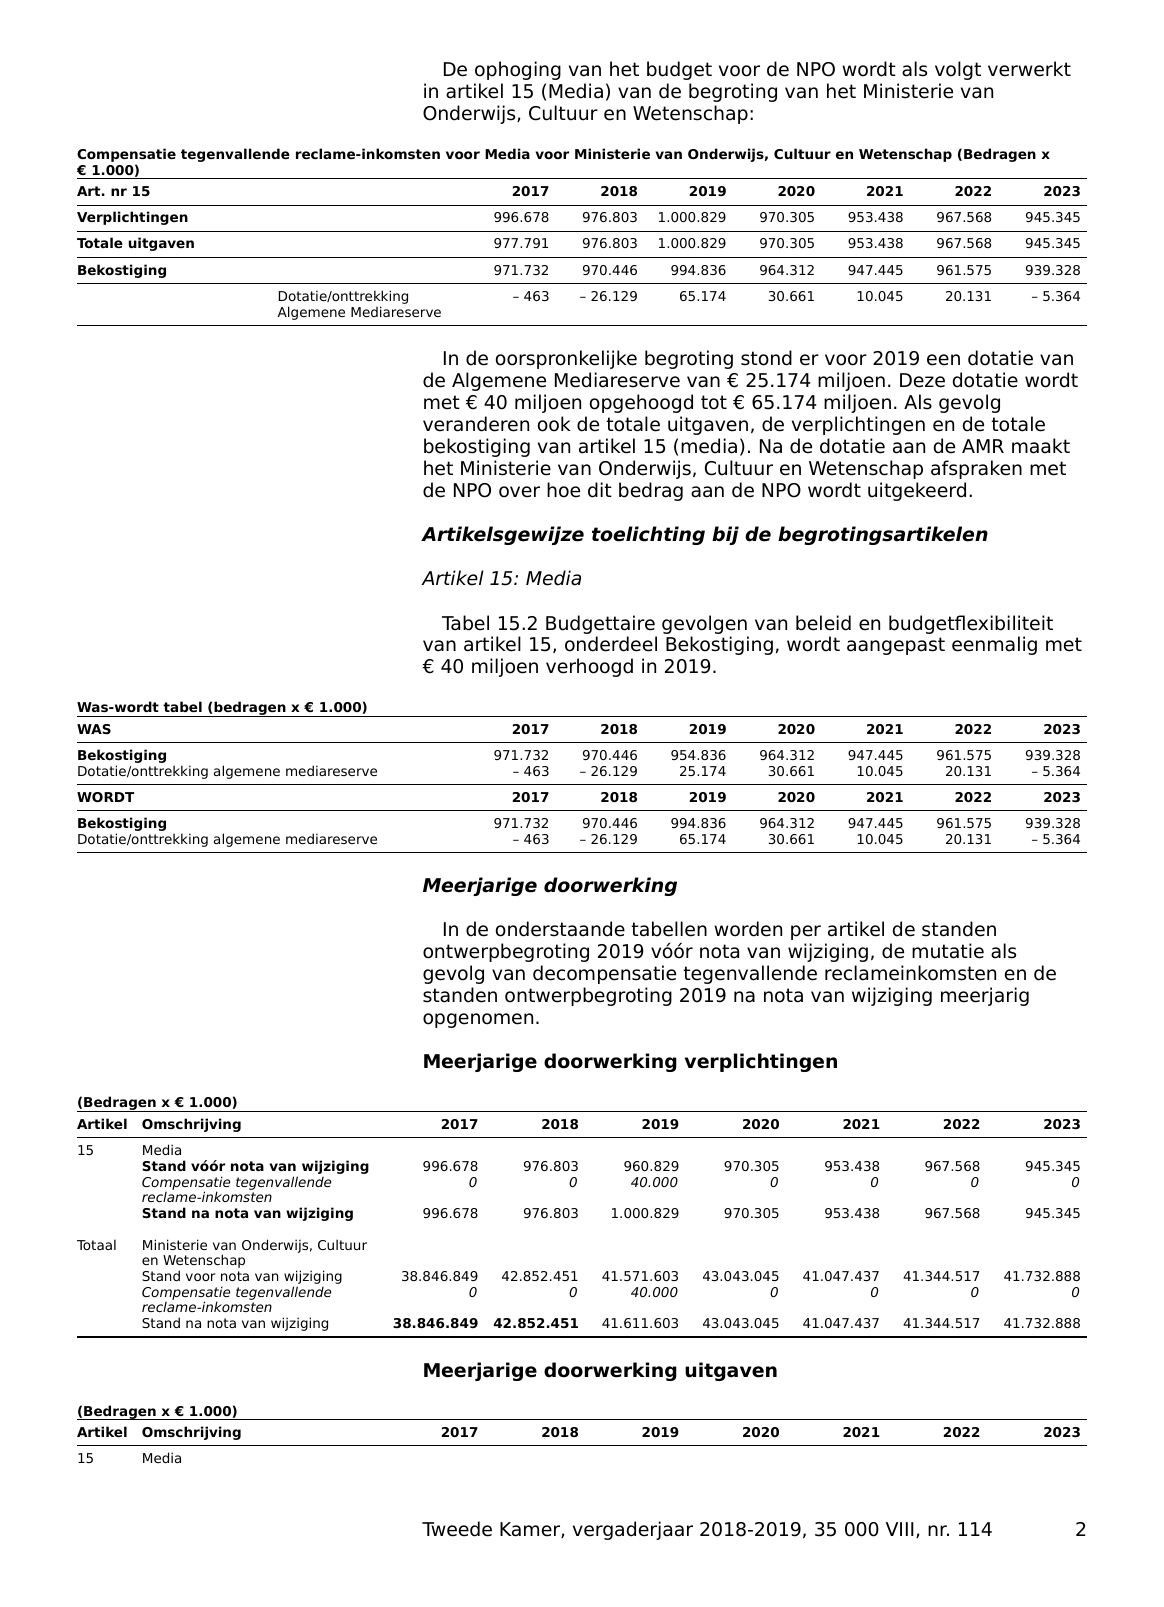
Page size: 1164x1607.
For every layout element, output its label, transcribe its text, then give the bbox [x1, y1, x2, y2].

table_cell 0 [484, 1174, 584, 1206]
table_cell Media [136, 1446, 384, 1467]
table_cell 945.345 [986, 1206, 1087, 1222]
table_cell 41.047.437 [785, 1269, 886, 1284]
table_cell Omschrijving [136, 1420, 384, 1445]
table_cell 0 [384, 1285, 484, 1316]
table_cell [272, 258, 466, 283]
table_cell [585, 1138, 685, 1159]
table_cell [77, 1174, 136, 1206]
table_cell 38.846.849 [384, 1316, 484, 1336]
table_cell 10.045 [821, 832, 909, 852]
table_cell 2018 [555, 179, 644, 204]
table_cell – 5.364 [998, 284, 1087, 325]
table_cell 953.438 [785, 1206, 886, 1222]
table_cell 971.732 [466, 743, 555, 763]
table_cell 971.732 [466, 811, 555, 832]
table_cell Bekostiging [77, 258, 272, 283]
table_cell – 463 [466, 832, 555, 852]
table_cell 41.732.888 [986, 1269, 1087, 1284]
table_cell 976.803 [484, 1206, 584, 1222]
table_cell 996.678 [466, 206, 555, 231]
table_cell Dotatie/onttrekking algemene mediareserve [77, 832, 466, 852]
table_cell 945.345 [986, 1159, 1087, 1174]
table_cell 2020 [732, 179, 821, 204]
table_cell 2019 [644, 717, 732, 742]
table_cell 994.836 [644, 811, 732, 832]
table_cell 15 [77, 1446, 136, 1467]
table_cell Compensatie tegenvallende reclame-inkomsten [136, 1285, 384, 1316]
table_cell 41.611.603 [585, 1316, 685, 1336]
table_cell [484, 1222, 584, 1237]
table_cell 43.043.045 [685, 1316, 785, 1336]
table_cell 20.131 [909, 764, 998, 784]
table_cell 41.047.437 [785, 1316, 886, 1336]
table_cell 939.328 [998, 811, 1087, 832]
subtitle Meerjarige doorwerking [422, 875, 1087, 897]
table_cell [986, 1222, 1087, 1237]
table_cell – 26.129 [555, 764, 644, 784]
table_cell Bekostiging [77, 743, 466, 763]
table_cell 939.328 [998, 258, 1087, 283]
table_cell 65.174 [644, 832, 732, 852]
table_cell 947.445 [821, 743, 909, 763]
table_cell Bekostiging [77, 811, 466, 832]
table_cell [886, 1222, 986, 1237]
table_cell 994.836 [644, 258, 732, 283]
table_cell [77, 1285, 136, 1316]
table_cell 2019 [644, 179, 732, 204]
table_cell 42.852.451 [484, 1269, 584, 1284]
subtitle Artikel 15: Media [422, 568, 1087, 590]
table_cell 967.568 [886, 1159, 986, 1174]
table_cell 2023 [998, 179, 1087, 204]
table_cell [986, 1138, 1087, 1159]
table_cell 964.312 [732, 258, 821, 283]
table_cell 960.829 [585, 1159, 685, 1174]
table_cell Omschrijving [136, 1112, 384, 1137]
table_cell [585, 1222, 685, 1237]
table_cell 945.345 [998, 206, 1087, 231]
table_cell [384, 1138, 484, 1159]
table_cell [785, 1446, 886, 1467]
table_cell 967.568 [909, 206, 998, 231]
table_cell 41.732.888 [986, 1316, 1087, 1336]
table_cell 30.661 [732, 284, 821, 325]
table_header Compensatie tegenvallende reclame-inkomsten voor Media voor Ministerie van Onderwijs, Cultuur en Wetenschap (Bedragen x € 1.000) [77, 147, 1087, 178]
table_cell Totale uitgaven [77, 232, 272, 257]
table_cell WORDT [77, 785, 466, 810]
text In de oorspronkelijke begroting stond er voor 2019 een dotatie van de Algemene Mediareserve van € 25.174 miljoen. Deze dotatie wordt met € 40 miljoen opgehoogd tot € 65.174 miljoen. Als gevolg veranderen ook de totale uitgaven, de verplichtingen en de totale bekostiging van artikel 15 (media). Na de dotatie aan de AMR maakt het Ministerie van Onderwijs, Cultuur en Wetenschap afspraken met de NPO over hoe dit bedrag aan de NPO wordt uitgekeerd. [422, 348, 1087, 502]
table_cell – 463 [466, 284, 555, 325]
table_cell 1.000.829 [644, 232, 732, 257]
table_cell 1.000.829 [585, 1206, 685, 1222]
table_cell 42.852.451 [484, 1316, 584, 1336]
table_cell 2020 [685, 1112, 785, 1137]
table_cell [77, 284, 272, 325]
table_cell 2022 [886, 1420, 986, 1445]
table_cell 15 [77, 1138, 136, 1159]
table_cell 2018 [484, 1420, 584, 1445]
table_cell 41.344.517 [886, 1316, 986, 1336]
table_cell 10.045 [821, 764, 909, 784]
table_cell [272, 206, 466, 231]
table_cell [785, 1138, 886, 1159]
table_cell Compensatie tegenvallende reclame-inkomsten [136, 1174, 384, 1206]
table_cell 2022 [909, 785, 998, 810]
table_cell 970.305 [732, 232, 821, 257]
table_cell Dotatie/onttrekking algemene mediareserve [77, 764, 466, 784]
table_cell – 5.364 [998, 832, 1087, 852]
table_cell Stand na nota van wijziging [136, 1206, 384, 1222]
table_cell [272, 179, 466, 204]
table_cell 967.568 [909, 232, 998, 257]
table_cell 2017 [466, 785, 555, 810]
table_header (Bedragen x € 1.000) [77, 1404, 1087, 1419]
table_cell [77, 1269, 136, 1284]
table_cell [484, 1446, 584, 1467]
table_cell 2017 [384, 1112, 484, 1137]
table_cell 970.305 [685, 1206, 785, 1222]
table_cell 2021 [785, 1112, 886, 1137]
table_cell 0 [484, 1285, 584, 1316]
table_cell 964.312 [732, 811, 821, 832]
table_cell 10.045 [821, 284, 909, 325]
table_cell Art. nr 15 [77, 179, 272, 204]
table_cell 970.305 [685, 1159, 785, 1174]
table_cell 25.174 [644, 764, 732, 784]
table_cell [384, 1237, 484, 1269]
table_cell 954.836 [644, 743, 732, 763]
table_cell 0 [384, 1174, 484, 1206]
table_cell 30.661 [732, 764, 821, 784]
table_cell [484, 1237, 584, 1269]
table_cell [77, 1222, 136, 1237]
table_cell 0 [785, 1285, 886, 1316]
table_cell 970.446 [555, 811, 644, 832]
table_cell 947.445 [821, 811, 909, 832]
table_cell Dotatie/onttrekking Algemene Mediareserve [272, 284, 466, 325]
table_cell 0 [886, 1174, 986, 1206]
table_cell 2023 [986, 1112, 1087, 1137]
table_header (Bedragen x € 1.000) [77, 1095, 1087, 1111]
text Tabel 15.2 Budgettaire gevolgen van beleid en budgetflexibiliteit van artikel 15, onderdeel Bekostiging, wordt aangepast eenmalig met € 40 miljoen verhoogd in 2019. [422, 612, 1087, 678]
table_cell 65.174 [644, 284, 732, 325]
table_cell [585, 1446, 685, 1467]
table_cell 0 [886, 1285, 986, 1316]
table_cell 2023 [998, 717, 1087, 742]
table_cell 1.000.829 [644, 206, 732, 231]
table_cell [384, 1446, 484, 1467]
table_cell 2021 [785, 1420, 886, 1445]
table_cell 2020 [732, 785, 821, 810]
table_cell [886, 1237, 986, 1269]
table_cell 2018 [484, 1112, 584, 1137]
table_cell 2022 [909, 717, 998, 742]
table_cell 977.791 [466, 232, 555, 257]
text In de onderstaande tabellen worden per artikel de standen ontwerpbegroting 2019 vóór nota van wijziging, de mutatie als gevolg van decompensatie tegenvallende reclameinkomsten en de standen ontwerpbegroting 2019 na nota van wijziging meerjarig opgenomen. [422, 919, 1087, 1029]
table_cell 2020 [685, 1420, 785, 1445]
table_cell 2021 [821, 785, 909, 810]
table_cell 2023 [986, 1420, 1087, 1445]
table_cell Ministerie van Onderwijs, Cultuur en Wetenschap [136, 1237, 384, 1269]
table_cell 976.803 [484, 1159, 584, 1174]
table_cell [685, 1446, 785, 1467]
table_cell 0 [685, 1174, 785, 1206]
table_cell 961.575 [909, 811, 998, 832]
table_cell 20.131 [909, 284, 998, 325]
table_cell 961.575 [909, 743, 998, 763]
table_cell 0 [785, 1174, 886, 1206]
table_cell 947.445 [821, 258, 909, 283]
table_cell 961.575 [909, 258, 998, 283]
table_cell 953.438 [821, 206, 909, 231]
table_cell 996.678 [384, 1206, 484, 1222]
table_cell [886, 1138, 986, 1159]
table_cell [272, 232, 466, 257]
table_cell 2023 [998, 785, 1087, 810]
table_cell 2021 [821, 717, 909, 742]
table_cell Stand na nota van wijziging [136, 1316, 384, 1336]
subtitle Meerjarige doorwerking uitgaven [422, 1359, 1087, 1382]
table_cell 939.328 [998, 743, 1087, 763]
table_cell [685, 1237, 785, 1269]
table_cell 38.846.849 [384, 1269, 484, 1284]
table_cell 2019 [585, 1420, 685, 1445]
table_cell [785, 1237, 886, 1269]
table_cell 2018 [555, 717, 644, 742]
table_cell 953.438 [821, 232, 909, 257]
table_cell – 26.129 [555, 284, 644, 325]
table_cell 43.043.045 [685, 1269, 785, 1284]
table_cell [484, 1138, 584, 1159]
table_cell 971.732 [466, 258, 555, 283]
table_cell 2018 [555, 785, 644, 810]
table_cell Stand voor nota van wijziging [136, 1269, 384, 1284]
table_header Was-wordt tabel (bedragen x € 1.000) [77, 700, 1087, 716]
table_cell Artikel [77, 1112, 136, 1137]
table_cell 41.571.603 [585, 1269, 685, 1284]
table_cell [77, 1316, 136, 1336]
table_cell – 26.129 [555, 832, 644, 852]
table_cell 964.312 [732, 743, 821, 763]
table_cell [986, 1446, 1087, 1467]
table_cell 30.661 [732, 832, 821, 852]
subtitle Artikelsgewijze toelichting bij de begrotingsartikelen [422, 524, 1087, 546]
table_cell [77, 1159, 136, 1174]
table_cell 2021 [821, 179, 909, 204]
table_cell 976.803 [555, 232, 644, 257]
table_cell [685, 1138, 785, 1159]
table_cell 2017 [466, 179, 555, 204]
table_cell 0 [986, 1174, 1087, 1206]
table_cell WAS [77, 717, 466, 742]
table_cell – 463 [466, 764, 555, 784]
table_cell [986, 1237, 1087, 1269]
table_cell [384, 1222, 484, 1237]
table_cell Media [136, 1138, 384, 1159]
table_cell Verplichtingen [77, 206, 272, 231]
table_cell [77, 1206, 136, 1222]
table_cell 967.568 [886, 1206, 986, 1222]
table_cell [685, 1222, 785, 1237]
table_cell 996.678 [384, 1159, 484, 1174]
text De ophoging van het budget voor de NPO wordt als volgt verwerkt in artikel 15 (Media) van de begroting van het Ministerie van Onderwijs, Cultuur en Wetenschap: [422, 59, 1087, 125]
table_cell 2017 [384, 1420, 484, 1445]
table_cell – 5.364 [998, 764, 1087, 784]
table_cell Totaal [77, 1237, 136, 1269]
table_cell Stand vóór nota van wijziging [136, 1159, 384, 1174]
table_cell 0 [986, 1285, 1087, 1316]
table_cell 953.438 [785, 1159, 886, 1174]
table_cell 2019 [585, 1112, 685, 1137]
table_cell 41.344.517 [886, 1269, 986, 1284]
table_cell 2022 [886, 1112, 986, 1137]
table_cell 976.803 [555, 206, 644, 231]
subtitle Meerjarige doorwerking verplichtingen [422, 1051, 1087, 1073]
table_cell [886, 1446, 986, 1467]
table_cell 40.000 [585, 1174, 685, 1206]
table_cell 40.000 [585, 1285, 685, 1316]
table_cell 970.446 [555, 258, 644, 283]
table_cell 2022 [909, 179, 998, 204]
table_cell 2019 [644, 785, 732, 810]
table_cell [785, 1222, 886, 1237]
table_cell 20.131 [909, 832, 998, 852]
table_cell 970.446 [555, 743, 644, 763]
table_cell 2020 [732, 717, 821, 742]
table_cell 2017 [466, 717, 555, 742]
table_cell [585, 1237, 685, 1269]
table_cell Artikel [77, 1420, 136, 1445]
table_cell 970.305 [732, 206, 821, 231]
table_cell [136, 1222, 384, 1237]
table_cell 945.345 [998, 232, 1087, 257]
table_cell 0 [685, 1285, 785, 1316]
